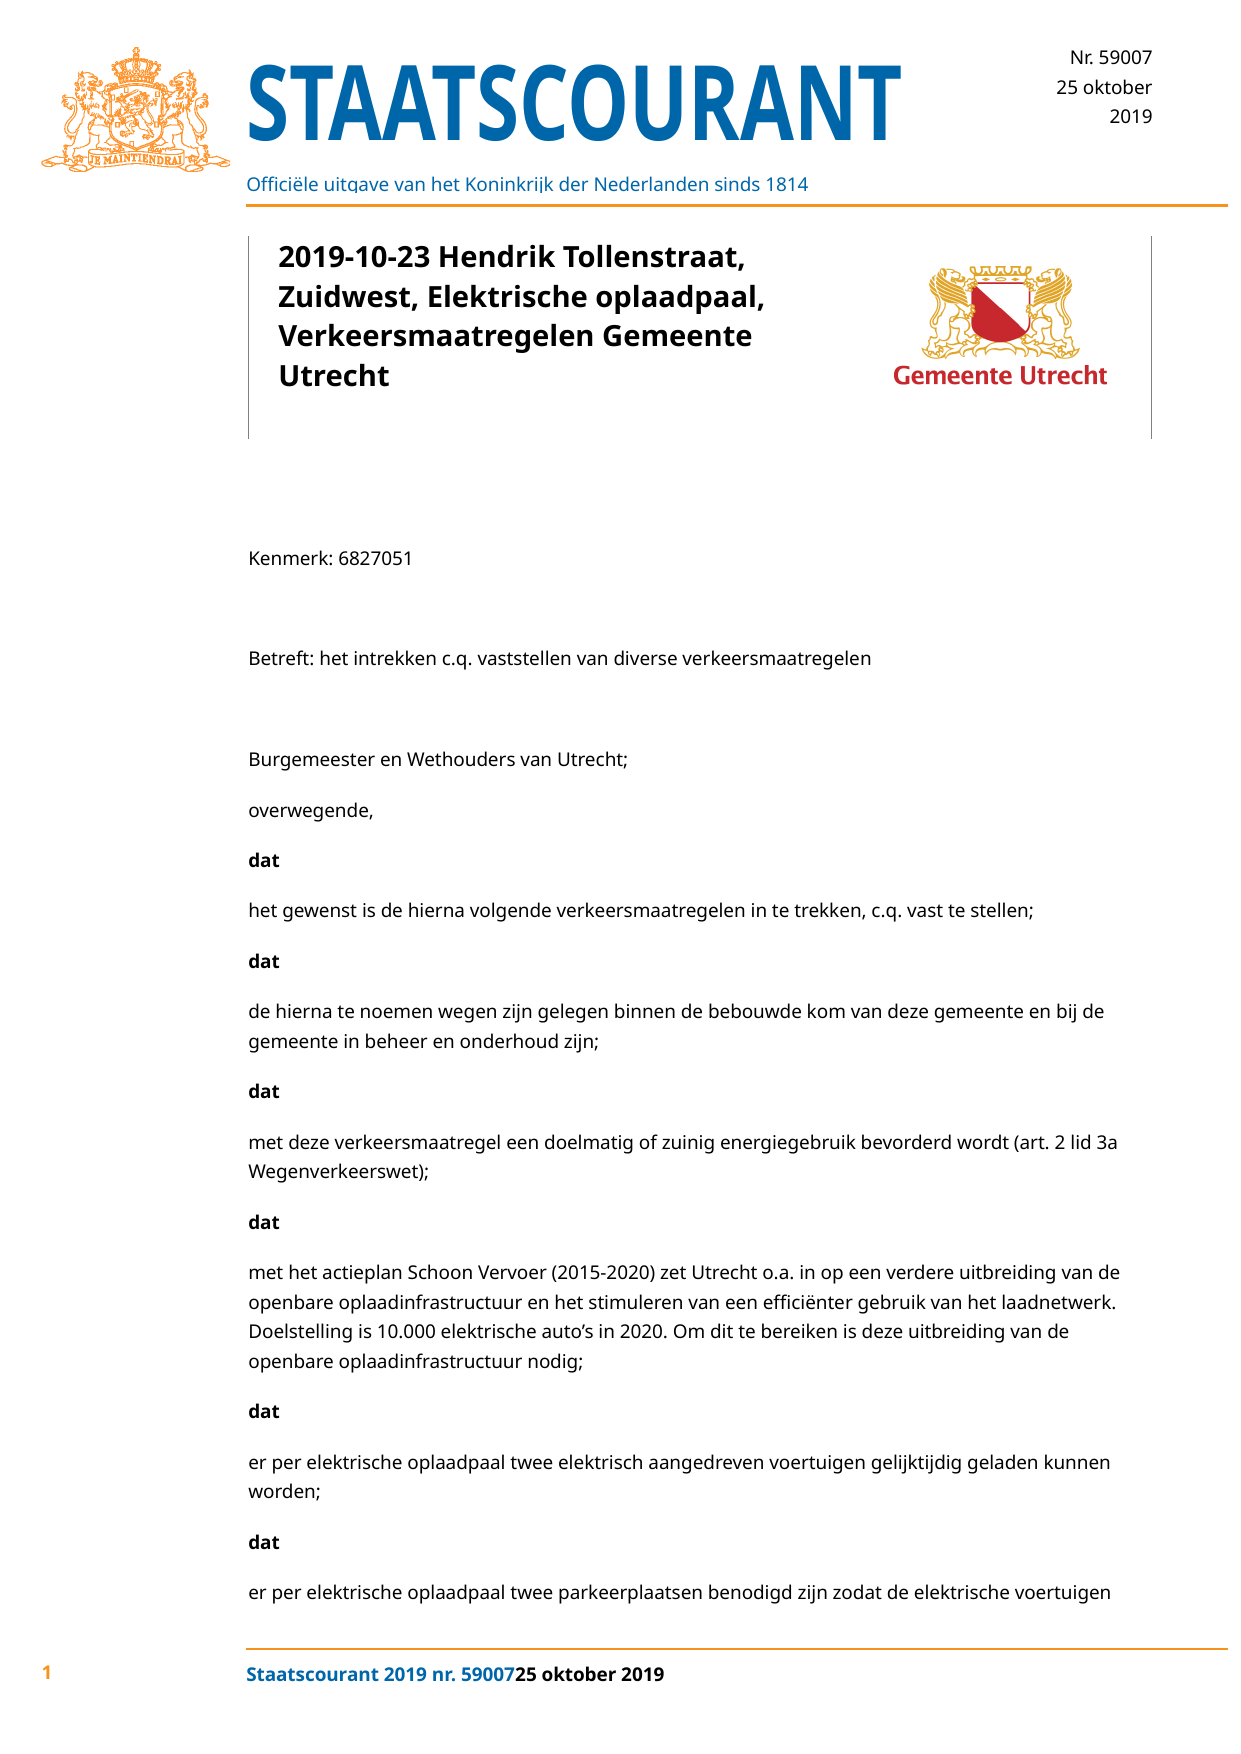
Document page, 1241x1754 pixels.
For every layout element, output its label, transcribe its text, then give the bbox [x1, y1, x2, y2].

text dat [248, 847, 1152, 873]
text de hierna te noemen wegen zijn gelegen binnen de bebouwde kom van deze gemeente en bij de gemeente in beheer en onderhoud zijn; [248, 998, 1152, 1054]
table_header 2019-10-23 Hendrik Tollenstraat, Zuidwest, Elektrische oplaadpaal, Verkeersmaatregelen Gemeente Utrecht [249, 236, 850, 439]
picture [882, 236, 1119, 414]
text Betreft: het intrekken c.q. vaststellen van diverse verkeersmaatregelen [248, 646, 1152, 671]
text dat [248, 1398, 1152, 1424]
picture [41, 47, 231, 172]
text Kenmerk: 6827051 [248, 545, 1152, 571]
text overwegende, [248, 797, 1152, 823]
table_header [850, 236, 882, 413]
text het gewenst is de hierna volgende verkeersmaatregelen in te trekken, c.q. vast te stellen; [248, 898, 1152, 923]
table_header [850, 414, 1151, 439]
text Burgemeester en Wethouders van Utrecht; [248, 746, 1152, 772]
text dat [248, 948, 1152, 974]
table_header [1119, 236, 1151, 413]
text met het actieplan Schoon Vervoer (2015-2020) zet Utrecht o.a. in op een verdere uitbreiding van de openbare oplaadinfrastructuur en het stimuleren van een efficiënter gebruik van het laadnetwerk. Doelstelling is 10.000 elektrische auto’s in 2020. Om dit te bereiken is deze uitbreiding van de openbare oplaadinfrastructuur nodig; [248, 1259, 1152, 1374]
text dat [248, 1078, 1152, 1104]
text met deze verkeersmaatregel een doelmatig of zuinig energiegebruik bevorderd wordt (art. 2 lid 3a Wegenverkeerswet); [248, 1129, 1152, 1184]
text er per elektrische oplaadpaal twee elektrisch aangedreven voertuigen gelijktijdig geladen kunnen worden; [248, 1449, 1152, 1504]
text dat [248, 1529, 1152, 1555]
text dat [248, 1209, 1152, 1235]
text er per elektrische oplaadpaal twee parkeerplaatsen benodigd zijn zodat de elektrische voertuigen [248, 1579, 1152, 1605]
